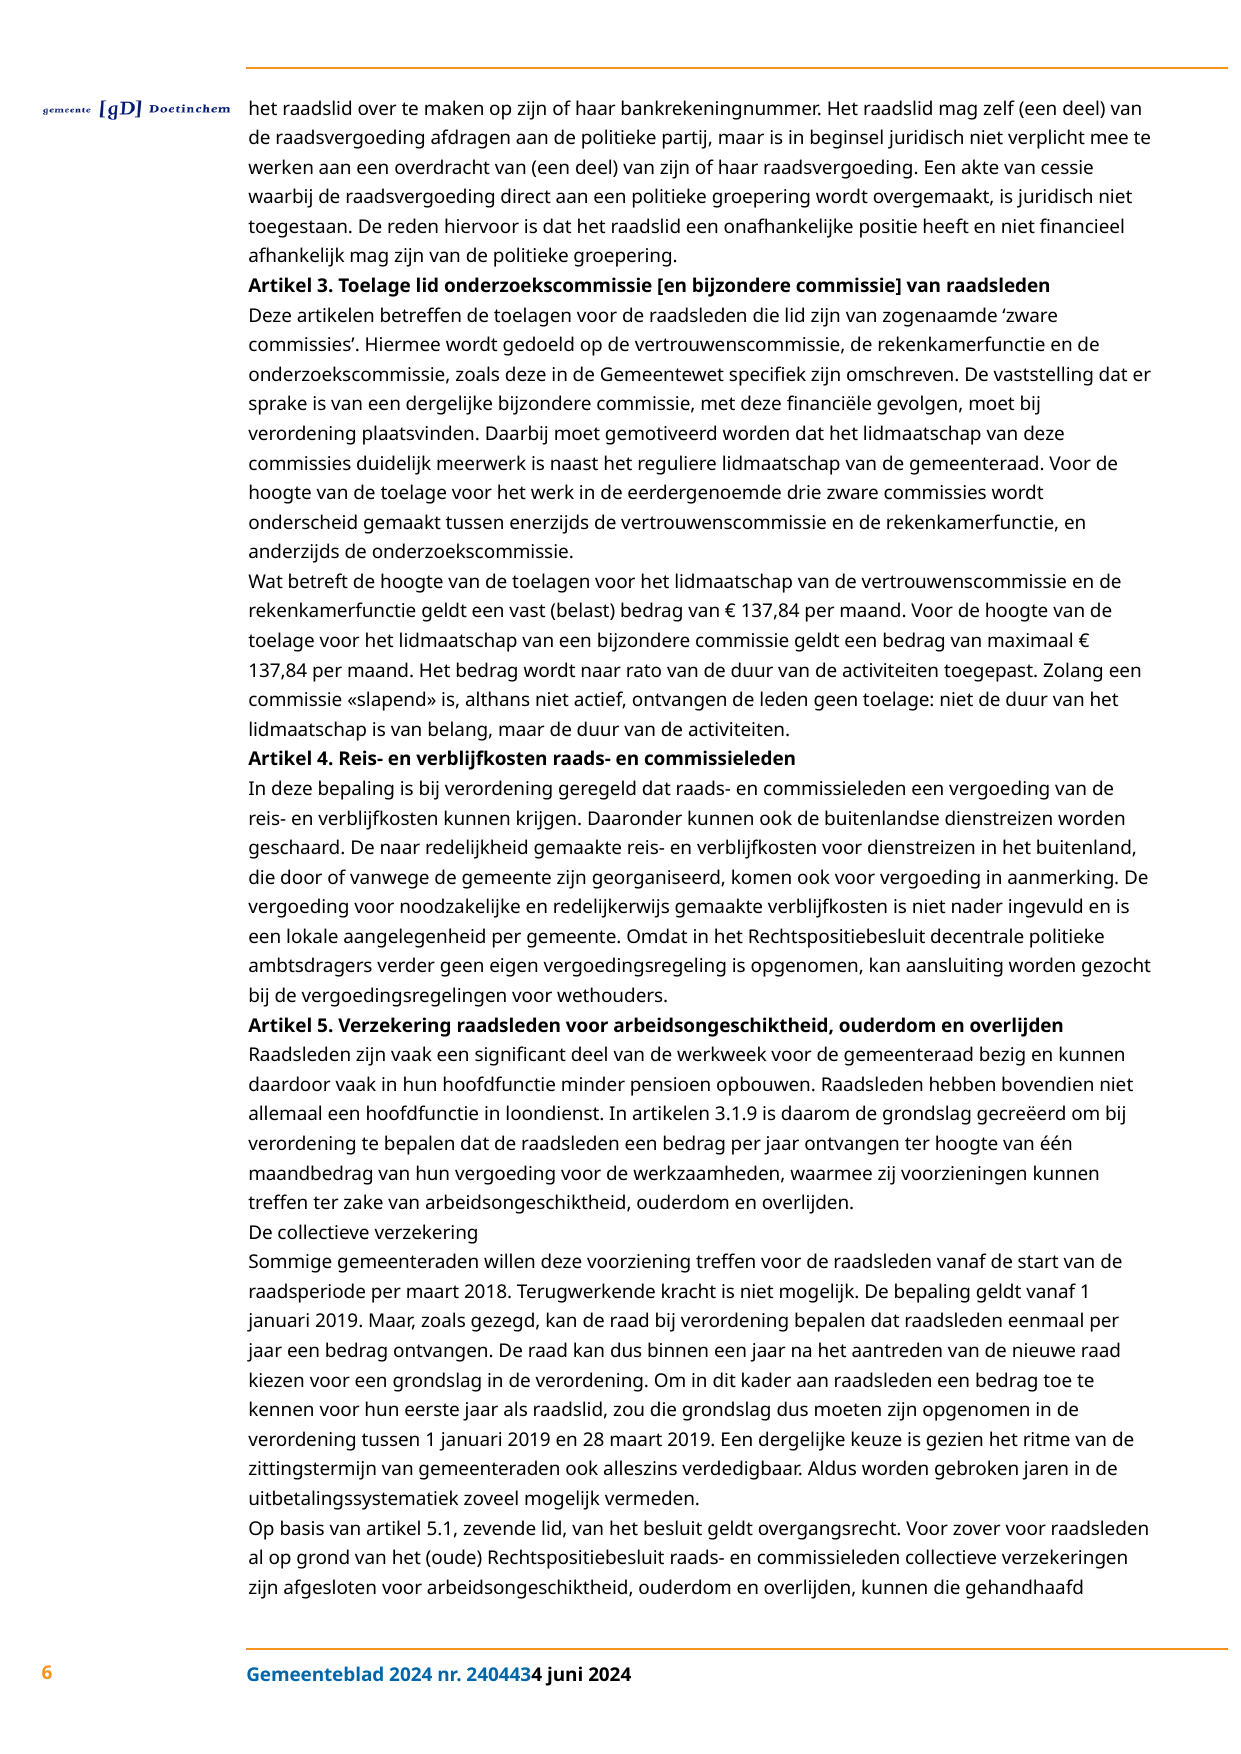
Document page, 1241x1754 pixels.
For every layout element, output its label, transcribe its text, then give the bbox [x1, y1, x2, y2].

picture [41, 47, 231, 172]
text In deze bepaling is bij verordening geregeld dat raads- en commissieleden een vergoeding van de reis- en verblijfkosten kunnen krijgen. Daaronder kunnen ook de buitenlandse dienstreizen worden geschaard. De naar redelijkheid gemaakte reis- en verblijfkosten voor dienstreizen in het buitenland, die door of vanwege de gemeente zijn georganiseerd, komen ook voor vergoeding in aanmerking. De vergoeding voor noodzakelijke en redelijkerwijs gemaakte verblijfkosten is niet nader ingevuld en is een lokale aangelegenheid per gemeente. Omdat in het Rechtspositiebesluit decentrale politieke ambtsdragers verder geen eigen vergoedingsregeling is opgenomen, kan aansluiting worden gezocht bij de vergoedingsregelingen voor wethouders. [248, 775, 1152, 1008]
text Raadsleden zijn vaak een significant deel van de werkweek voor de gemeenteraad bezig en kunnen daardoor vaak in hun hoofdfunctie minder pensioen opbouwen. Raadsleden hebben bovendien niet allemaal een hoofdfunctie in loondienst. In artikelen 3.1.9 is daarom de grondslag gecreëerd om bij verordening te bepalen dat de raadsleden een bedrag per jaar ontvangen ter hoogte van één maandbedrag van hun vergoeding voor de werkzaamheden, waarmee zij voorzieningen kunnen treffen ter zake van arbeidsongeschiktheid, ouderdom en overlijden. [248, 1041, 1152, 1215]
text Sommige gemeenteraden willen deze voorziening treffen voor de raadsleden vanaf de start van de raadsperiode per maart 2018. Terugwerkende kracht is niet mogelijk. De bepaling geldt vanaf 1 januari 2019. Maar, zoals gezegd, kan de raad bij verordening bepalen dat raadsleden eenmaal per jaar een bedrag ontvangen. De raad kan dus binnen een jaar na het aantreden van de nieuwe raad kiezen voor een grondslag in de verordening. Om in dit kader aan raadsleden een bedrag toe te kennen voor hun eerste jaar als raadslid, zou die grondslag dus moeten zijn opgenomen in de verordening tussen 1 januari 2019 en 28 maart 2019. Een dergelijke keuze is gezien het ritme van de zittingstermijn van gemeenteraden ook alleszins verdedigbaar. Aldus worden gebroken jaren in de uitbetalingssystematiek zoveel mogelijk vermeden. [248, 1248, 1152, 1511]
text Wat betreft de hoogte van de toelagen voor het lidmaatschap van de vertrouwenscommissie en de rekenkamerfunctie geldt een vast (belast) bedrag van € 137,84 per maand. Voor de hoogte van de toelage voor het lidmaatschap van een bijzondere commissie geldt een bedrag van maximaal € 137,84 per maand. Het bedrag wordt naar rato van de duur van de activiteiten toegepast. Zolang een commissie «slapend» is, althans niet actief, ontvangen de leden geen toelage: niet de duur van het lidmaatschap is van belang, maar de duur van de activiteiten. [248, 568, 1152, 742]
text Deze artikelen betreffen de toelagen voor de raadsleden die lid zijn van zogenaamde ‘zware commissies’. Hiermee wordt gedoeld op de vertrouwenscommissie, de rekenkamerfunctie en de onderzoekscommissie, zoals deze in de Gemeentewet specifiek zijn omschreven. De vaststelling dat er sprake is van een dergelijke bijzondere commissie, met deze financiële gevolgen, moet bij verordening plaatsvinden. Daarbij moet gemotiveerd worden dat het lidmaatschap van deze commissies duidelijk meerwerk is naast het reguliere lidmaatschap van de gemeenteraad. Voor de hoogte van de toelage voor het werk in de eerdergenoemde drie zware commissies wordt onderscheid gemaakt tussen enerzijds de vertrouwenscommissie en de rekenkamerfunctie, en anderzijds de onderzoekscommissie. [248, 302, 1152, 564]
text Artikel 4. Reis- en verblijfkosten raads- en commissieleden [248, 746, 1152, 771]
text De collectieve verzekering [248, 1219, 1152, 1245]
text Artikel 3. Toelage lid onderzoekscommissie [en bijzondere commissie] van raadsleden [248, 272, 1152, 298]
text het raadslid over te maken op zijn of haar bankrekeningnummer. Het raadslid mag zelf (een deel) van de raadsvergoeding afdragen aan de politieke partij, maar is in beginsel juridisch niet verplicht mee te werken aan een overdracht van (een deel) van zijn of haar raadsvergoeding. Een akte van cessie waarbij de raadsvergoeding direct aan een politieke groepering wordt overgemaakt, is juridisch niet toegestaan. De reden hiervoor is dat het raadslid een onafhankelijke positie heeft en niet financieel afhankelijk mag zijn van de politieke groepering. [248, 95, 1152, 268]
text Op basis van artikel 5.1, zevende lid, van het besluit geldt overgangsrecht. Voor zover voor raadsleden al op grond van het (oude) Rechtspositiebesluit raads- en commissieleden collectieve verzekeringen zijn afgesloten voor arbeidsongeschiktheid, ouderdom en overlijden, kunnen die gehandhaafd [248, 1515, 1152, 1600]
text Artikel 5. Verzekering raadsleden voor arbeidsongeschiktheid, ouderdom en overlijden [248, 1012, 1152, 1038]
